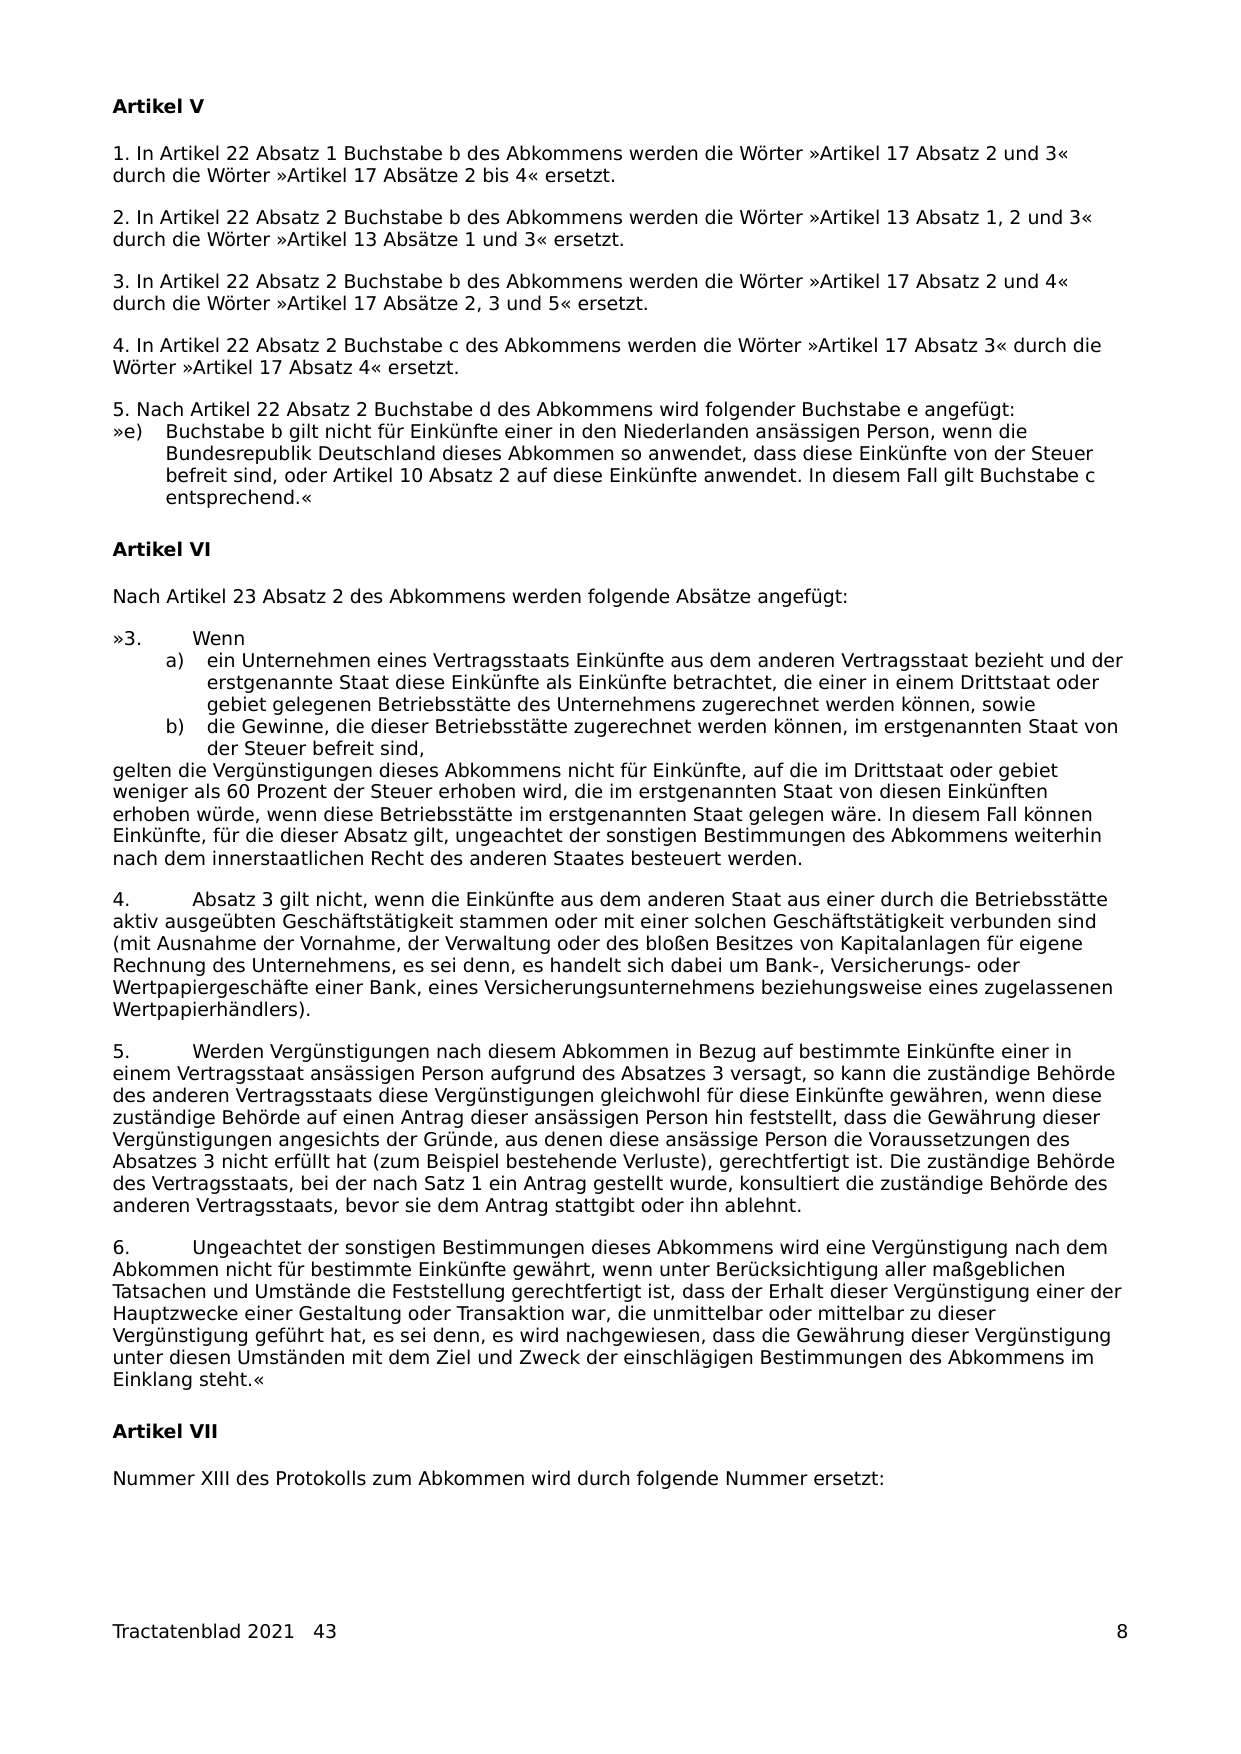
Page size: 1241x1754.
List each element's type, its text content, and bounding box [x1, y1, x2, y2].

subtitle Artikel VI [112, 539, 1128, 561]
text »3. Wenn [112, 628, 1128, 649]
text 2. In Artikel 22 Absatz 2 Buchstabe b des Abkommens werden die Wörter »Artikel 13 Absatz 1, 2 und 3« durch die Wörter »Artikel 13 Absätze 1 und 3« ersetzt. [112, 207, 1128, 251]
text 3. In Artikel 22 Absatz 2 Buchstabe b des Abkommens werden die Wörter »Artikel 17 Absatz 2 und 4« durch die Wörter »Artikel 17 Absätze 2, 3 und 5« ersetzt. [112, 271, 1128, 315]
text Nummer XIII des Protokolls zum Abkommen wird durch folgende Nummer ersetzt: [112, 1468, 1128, 1490]
text 5. Werden Vergünstigungen nach diesem Abkommen in Bezug auf bestimmte Einkünfte einer in einem Vertragsstaat ansässigen Person aufgrund des Absatzes 3 versagt, so kann die zuständige Behörde des anderen Vertragsstaats diese Vergünstigungen gleichwohl für diese Einkünfte gewähren, wenn diese zuständige Behörde auf einen Antrag dieser ansässigen Person hin feststellt, dass die Gewährung dieser Vergünstigungen angesichts der Gründe, aus denen diese ansässige Person die Voraussetzungen des Absatzes 3 nicht erfüllt hat (zum Beispiel bestehende Verluste), gerechtfertigt ist. Die zuständige Behörde des Vertragsstaats, bei der nach Satz 1 ein Antrag gestellt wurde, konsultiert die zuständige Behörde des anderen Vertragsstaats, bevor sie dem Antrag stattgibt oder ihn ablehnt. [112, 1041, 1128, 1217]
text 4. Absatz 3 gilt nicht, wenn die Einkünfte aus dem anderen Staat aus einer durch die Betriebsstätte aktiv ausgeübten Geschäftstätigkeit stammen oder mit einer solchen Geschäftstätigkeit verbunden sind (mit Ausnahme der Vornahme, der Verwaltung oder des bloßen Besitzes von Kapitalanlagen für eigene Rechnung des Unternehmens, es sei denn, es handelt sich dabei um Bank-, Versicherungs- oder Wertpapiergeschäfte einer Bank, eines Versicherungsunternehmens beziehungsweise eines zugelassenen Wertpapierhändlers). [112, 889, 1128, 1021]
text 4. In Artikel 22 Absatz 2 Buchstabe c des Abkommens werden die Wörter »Artikel 17 Absatz 3« durch die Wörter »Artikel 17 Absatz 4« ersetzt. [112, 335, 1128, 379]
text 5. Nach Artikel 22 Absatz 2 Buchstabe d des Abkommens wird folgender Buchstabe e angefügt: [112, 399, 1128, 421]
text b) die Gewinne, die dieser Betriebsstätte zugerechnet werden können, im erstgenannten Staat von der Steuer befreit sind, [165, 716, 1128, 759]
text gelten die Vergünstigungen dieses Abkommens nicht für Einkünfte, auf die im Drittstaat oder gebiet weniger als 60 Prozent der Steuer erhoben wird, die im erstgenannten Staat von diesen Einkünften erhoben würde, wenn diese Betriebsstätte im erstgenannten Staat gelegen wäre. In diesem Fall können Einkünfte, für die dieser Absatz gilt, ungeachtet der sonstigen Bestimmungen des Abkommens weiterhin nach dem innerstaatlichen Recht des anderen Staates besteuert werden. [112, 759, 1128, 869]
text Nach Artikel 23 Absatz 2 des Abkommens werden folgende Absätze angefügt: [112, 586, 1128, 608]
subtitle Artikel VII [112, 1421, 1128, 1443]
text »e) Buchstabe b gilt nicht für Einkünfte einer in den Niederlanden ansässigen Person, wenn die Bundesrepublik Deutschland dieses Abkommen so anwendet, dass diese Einkünfte von der Steuer befreit sind, oder Artikel 10 Absatz 2 auf diese Einkünfte anwendet. In diesem Fall gilt Buchstabe c entsprechend.« [112, 421, 1128, 509]
text 6. Ungeachtet der sonstigen Bestimmungen dieses Abkommens wird eine Vergünstigung nach dem Abkommen nicht für bestimmte Einkünfte gewährt, wenn unter Berücksichtigung aller maßgeblichen Tatsachen und Umstände die Feststellung gerechtfertigt ist, dass der Erhalt dieser Vergünstigung einer der Hauptzwecke einer Gestaltung oder Transaktion war, die unmittelbar oder mittelbar zu dieser Vergünstigung geführt hat, es sei denn, es wird nachgewiesen, dass die Gewährung dieser Vergünstigung unter diesen Umständen mit dem Ziel und Zweck der einschlägigen Bestimmungen des Abkommens im Einklang steht.« [112, 1237, 1128, 1391]
subtitle Artikel V [112, 96, 1128, 118]
text a) ein Unternehmen eines Vertragsstaats Einkünfte aus dem anderen Vertragsstaat bezieht und der erstgenannte Staat diese Einkünfte als Einkünfte betrachtet, die einer in einem Drittstaat oder gebiet gelegenen Betriebsstätte des Unternehmens zugerechnet werden können, sowie [165, 649, 1128, 716]
text 1. In Artikel 22 Absatz 1 Buchstabe b des Abkommens werden die Wörter »Artikel 17 Absatz 2 und 3« durch die Wörter »Artikel 17 Absätze 2 bis 4« ersetzt. [112, 143, 1128, 187]
